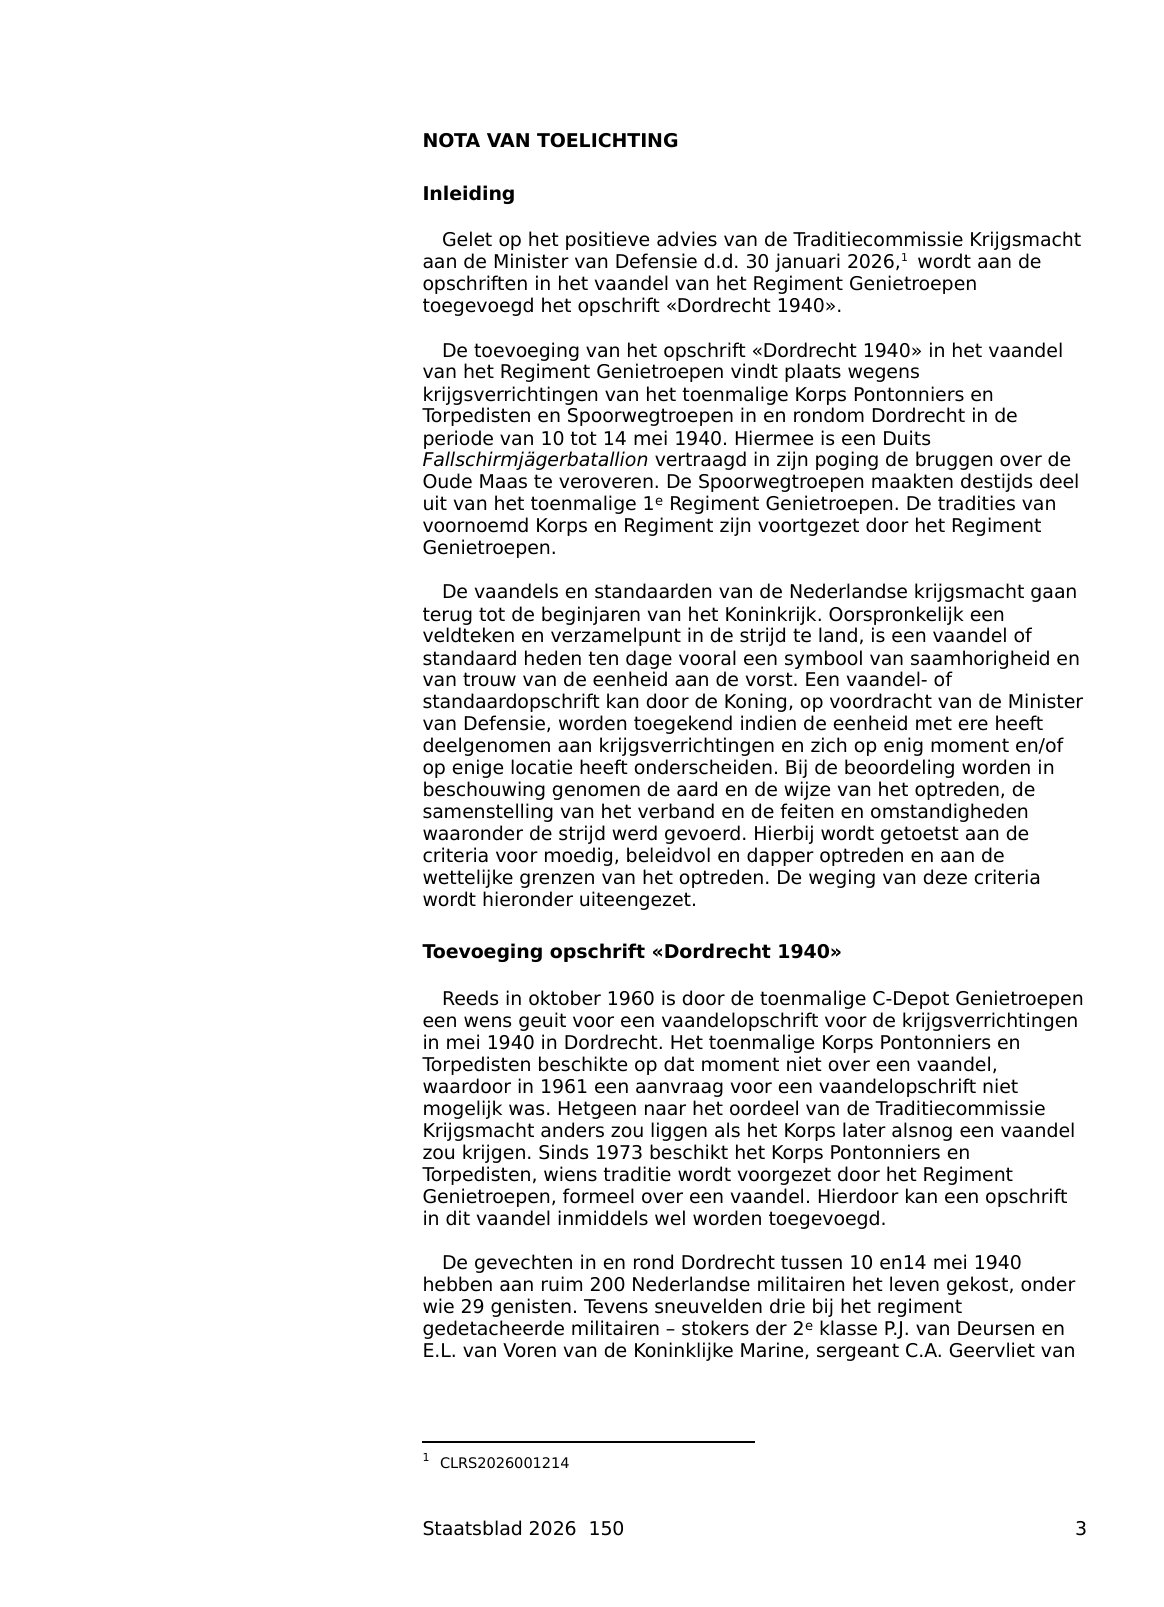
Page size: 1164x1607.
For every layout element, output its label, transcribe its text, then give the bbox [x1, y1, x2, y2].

subtitle Inleiding [422, 182, 1087, 204]
subtitle Toevoeging opschrift «Dordrecht 1940» [422, 941, 1087, 963]
text CLRS2026001214 [422, 1451, 1087, 1473]
subtitle NOTA VAN TOELICHTING [422, 130, 1087, 152]
text De vaandels en standaarden van de Nederlandse krijgsmacht gaan terug tot de beginjaren van het Koninkrijk. Oorspronkelijk een veldteken en verzamelpunt in de strijd te land, is een vaandel of standaard heden ten dage vooral een symbool van saamhorigheid en van trouw van de eenheid aan de vorst. Een vaandel- of standaardopschrift kan door de Koning, op voordracht van de Minister van Defensie, worden toegekend indien de eenheid met ere heeft deelgenomen aan krijgsverrichtingen en zich op enig moment en/of op enige locatie heeft onderscheiden. Bij de beoordeling worden in beschouwing genomen de aard en de wijze van het optreden, de samenstelling van het verband en de feiten en omstandigheden waaronder de strijd werd gevoerd. Hierbij wordt getoetst aan de criteria voor moedig, beleidvol en dapper optreden en aan de wettelijke grenzen van het optreden. De weging van deze criteria wordt hieronder uiteengezet. [422, 581, 1087, 911]
text Reeds in oktober 1960 is door de toenmalige C-Depot Genietroepen een wens geuit voor een vaandelopschrift voor de krijgsverrichtingen in mei 1940 in Dordrecht. Het toenmalige Korps Pontonniers en Torpedisten beschikte op dat moment niet over een vaandel, waardoor in 1961 een aanvraag voor een vaandelopschrift niet mogelijk was. Hetgeen naar het oordeel van de Traditiecommissie Krijgsmacht anders zou liggen als het Korps later alsnog een vaandel zou krijgen. Sinds 1973 beschikt het Korps Pontonniers en Torpedisten, wiens traditie wordt voorgezet door het Regiment Genietroepen, formeel over een vaandel. Hierdoor kan een opschrift in dit vaandel inmiddels wel worden toegevoegd. [422, 988, 1087, 1230]
text De gevechten in en rond Dordrecht tussen 10 en14 mei 1940 hebben aan ruim 200 Nederlandse militairen het leven gekost, onder wie 29 genisten. Tevens sneuvelden drie bij het regiment gedetacheerde militairen – stokers der 2e klasse P.J. van Deursen en E.L. van Voren van de Koninklijke Marine, sergeant C.A. Geervliet van [422, 1252, 1087, 1362]
text Gelet op het positieve advies van de Traditiecommissie Krijgsmacht aan de Minister van Defensie d.d. 30 januari 2026, wordt aan de opschriften in het vaandel van het Regiment Genietroepen toegevoegd het opschrift «Dordrecht 1940». [422, 229, 1087, 317]
text De toevoeging van het opschrift «Dordrecht 1940» in het vaandel van het Regiment Genietroepen vindt plaats wegens krijgsverrichtingen van het toenmalige Korps Pontonniers en Torpedisten en Spoorwegtroepen in en rondom Dordrecht in de periode van 10 tot 14 mei 1940. Hiermee is een Duits Fallschirmjägerbatallion vertraagd in zijn poging de bruggen over de Oude Maas te veroveren. De Spoorwegtroepen maakten destijds deel uit van het toenmalige 1e Regiment Genietroepen. De tradities van voornoemd Korps en Regiment zijn voortgezet door het Regiment Genietroepen. [422, 339, 1087, 559]
